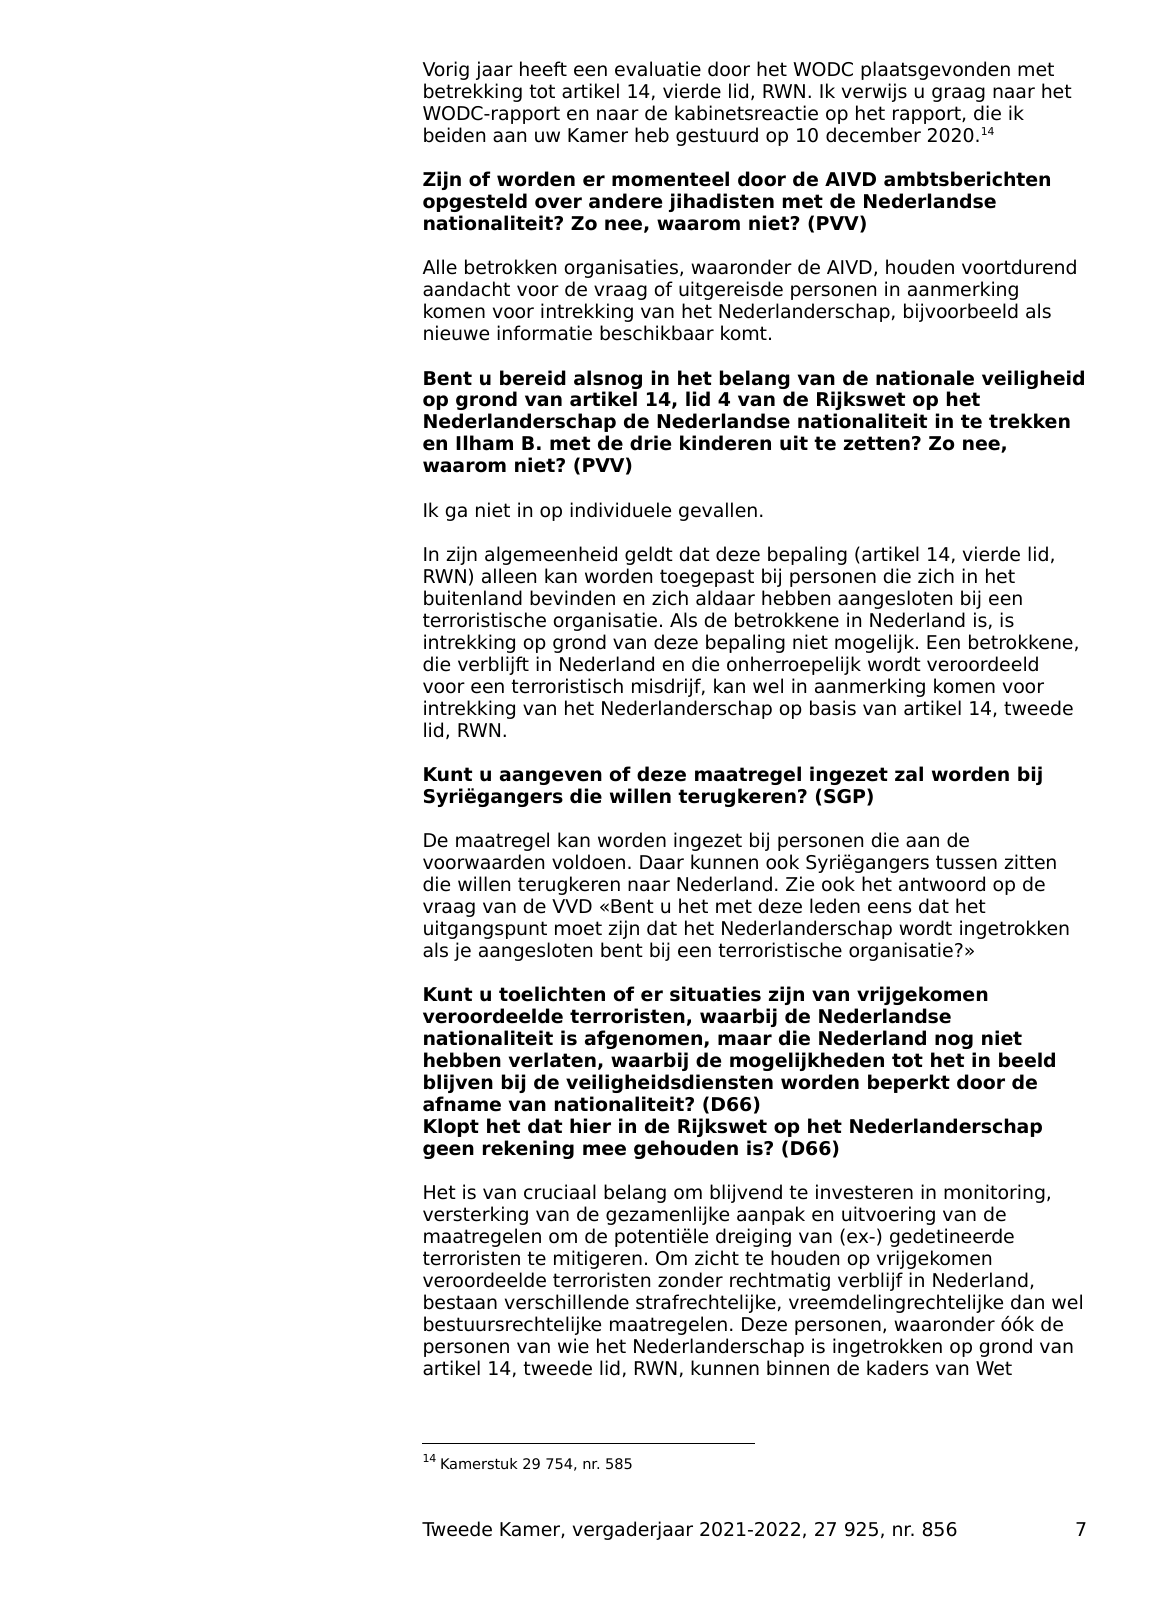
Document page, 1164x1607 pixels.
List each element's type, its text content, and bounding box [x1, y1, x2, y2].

text Alle betrokken organisaties, waaronder de AIVD, houden voortdurend aandacht voor de vraag of uitgereisde personen in aanmerking komen voor intrekking van het Nederlanderschap, bijvoorbeeld als nieuwe informatie beschikbaar komt. [422, 257, 1087, 345]
text De maatregel kan worden ingezet bij personen die aan de voorwaarden voldoen. Daar kunnen ook Syriëgangers tussen zitten die willen terugkeren naar Nederland. Zie ook het antwoord op de vraag van de VVD «Bent u het met deze leden eens dat het uitgangspunt moet zijn dat het Nederlanderschap wordt ingetrokken als je aangesloten bent bij een terroristische organisatie?» [422, 830, 1087, 962]
text Het is van cruciaal belang om blijvend te investeren in monitoring, versterking van de gezamenlijke aanpak en uitvoering van de maatregelen om de potentiële dreiging van (ex-) gedetineerde terroristen te mitigeren. Om zicht te houden op vrijgekomen veroordeelde terroristen zonder rechtmatig verblijf in Nederland, bestaan verschillende strafrechtelijke, vreemdelingrechtelijke dan wel bestuursrechtelijke maatregelen. Deze personen, waaronder óók de personen van wie het Nederlanderschap is ingetrokken op grond van artikel 14, tweede lid, RWN, kunnen binnen de kaders van Wet [422, 1182, 1087, 1380]
text Zijn of worden er momenteel door de AIVD ambtsberichten opgesteld over andere jihadisten met de Nederlandse nationaliteit? Zo nee, waarom niet? (PVV) [422, 169, 1087, 235]
text Kunt u aangeven of deze maatregel ingezet zal worden bij Syriëgangers die willen terugkeren? (SGP) [422, 764, 1087, 808]
text Klopt het dat hier in de Rijkswet op het Nederlanderschap geen rekening mee gehouden is? (D66) [422, 1116, 1087, 1160]
text Kunt u toelichten of er situaties zijn van vrijgekomen veroordeelde terroristen, waarbij de Nederlandse nationaliteit is afgenomen, maar die Nederland nog niet hebben verlaten, waarbij de mogelijkheden tot het in beeld blijven bij de veiligheidsdiensten worden beperkt door de afname van nationaliteit? (D66) [422, 984, 1087, 1116]
text Bent u bereid alsnog in het belang van de nationale veiligheid op grond van artikel 14, lid 4 van de Rijkswet op het Nederlanderschap de Nederlandse nationaliteit in te trekken en Ilham B. met de drie kinderen uit te zetten? Zo nee, waarom niet? (PVV) [422, 367, 1087, 477]
text Ik ga niet in op individuele gevallen. [422, 499, 1087, 521]
text Vorig jaar heeft een evaluatie door het WODC plaatsgevonden met betrekking tot artikel 14, vierde lid, RWN. Ik verwijs u graag naar het WODC-rapport en naar de kabinetsreactie op het rapport, die ik beiden aan uw Kamer heb gestuurd op 10 december 2020. [422, 59, 1087, 147]
text In zijn algemeenheid geldt dat deze bepaling (artikel 14, vierde lid, RWN) alleen kan worden toegepast bij personen die zich in het buitenland bevinden en zich aldaar hebben aangesloten bij een terroristische organisatie. Als de betrokkene in Nederland is, is intrekking op grond van deze bepaling niet mogelijk. Een betrokkene, die verblijft in Nederland en die onherroepelijk wordt veroordeeld voor een terroristisch misdrijf, kan wel in aanmerking komen voor intrekking van het Nederlanderschap op basis van artikel 14, tweede lid, RWN. [422, 544, 1087, 741]
text Kamerstuk 29 754, nr. 585 [422, 1452, 1087, 1474]
